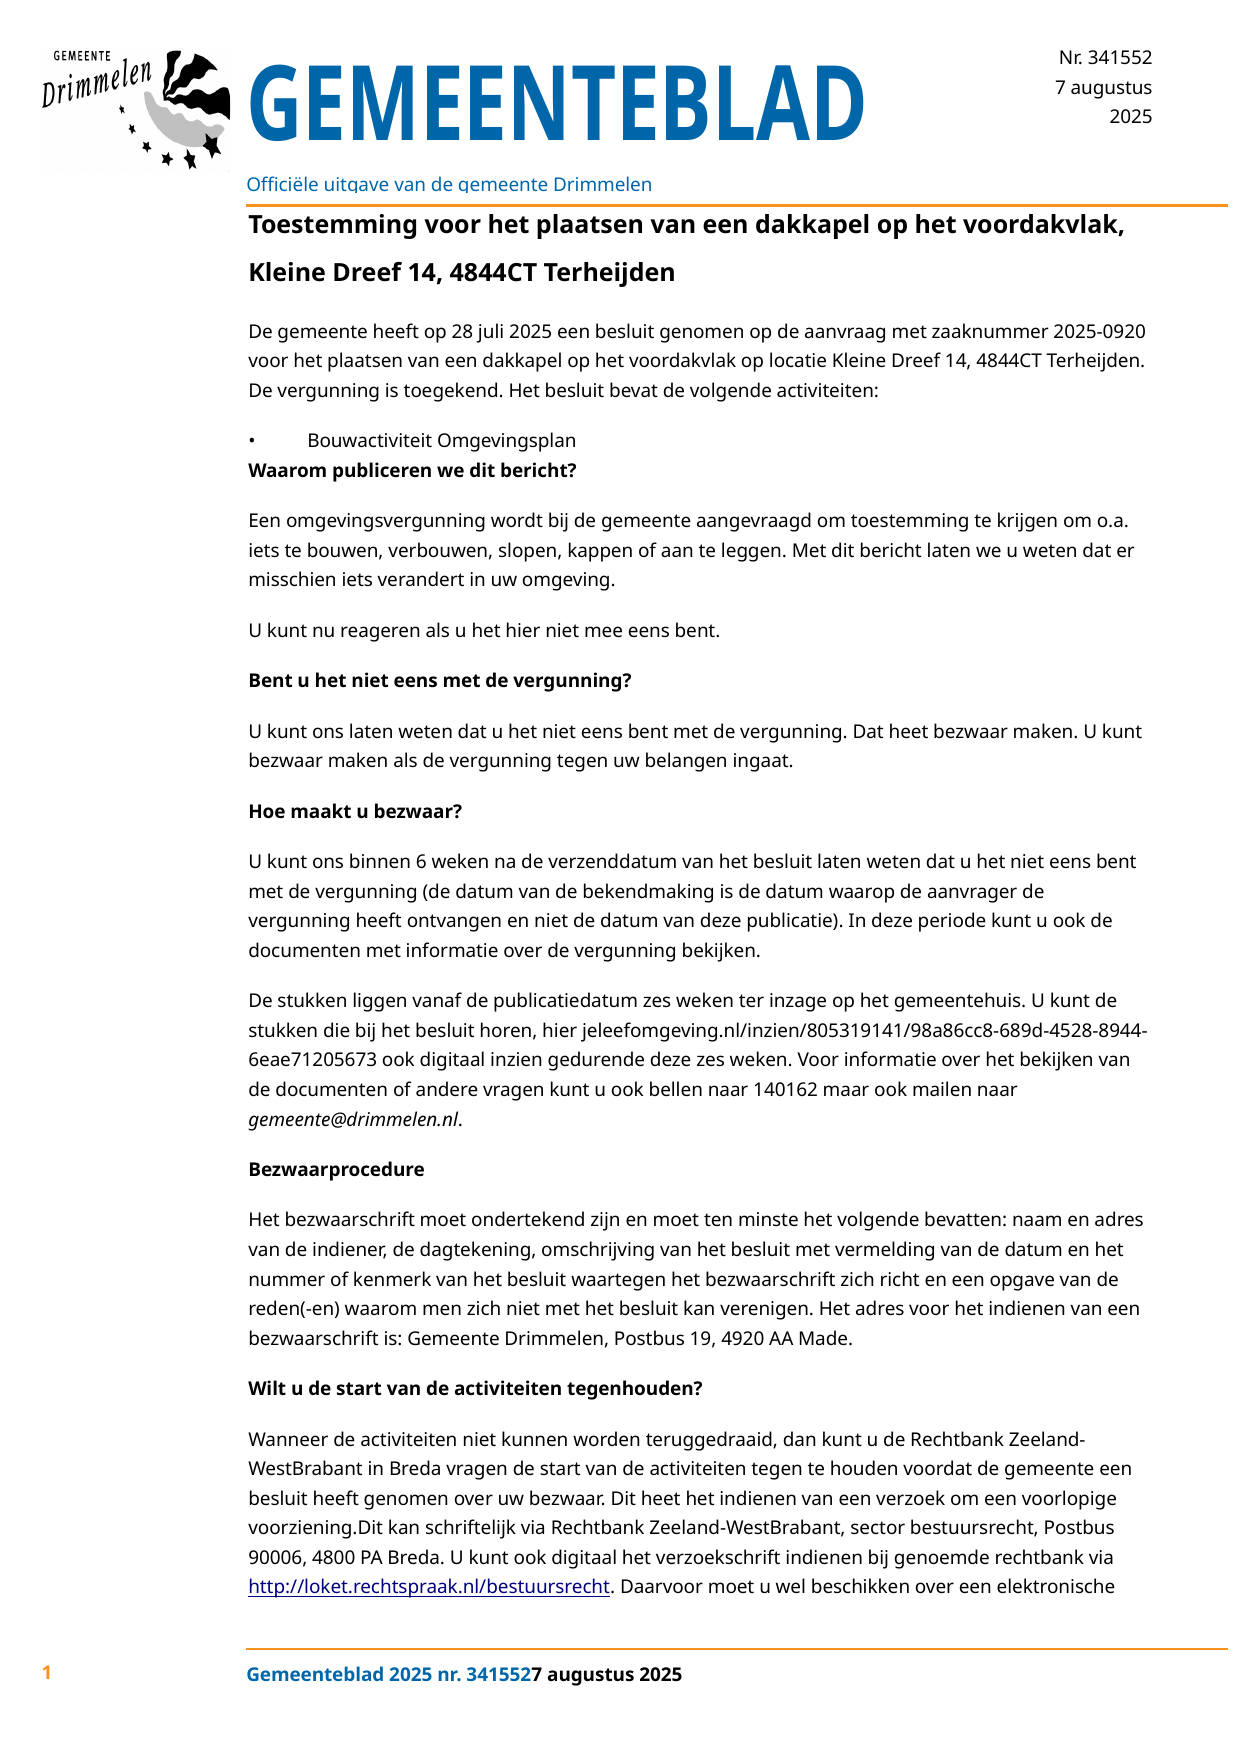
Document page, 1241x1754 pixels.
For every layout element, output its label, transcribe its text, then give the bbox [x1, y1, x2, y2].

list Bouwactiviteit Omgevingsplan [248, 427, 1152, 453]
text U kunt nu reageren als u het hier niet mee eens bent. [248, 617, 1152, 643]
text Bezwaarprocedure [248, 1156, 1152, 1182]
text De gemeente heeft op 28 juli 2025 een besluit genomen op de aanvraag met zaaknummer 2025-0920 voor het plaatsen van een dakkapel op het voordakvlak op locatie Kleine Dreef 14, 4844CT Terheijden. De vergunning is toegekend. Het besluit bevat de volgende activiteiten: [248, 318, 1152, 403]
text Een omgevingsvergunning wordt bij de gemeente aangevraagd om toestemming te krijgen om o.a. iets te bouwen, verbouwen, slopen, kappen of aan te leggen. Met dit bericht laten we u weten dat er misschien iets verandert in uw omgeving. [248, 507, 1152, 592]
text Bent u het niet eens met de vergunning? [248, 667, 1152, 693]
text U kunt ons binnen 6 weken na de verzenddatum van het besluit laten weten dat u het niet eens bent met de vergunning (de datum van de bekendmaking is de datum waarop de aanvrager de vergunning heeft ontvangen en niet de datum van deze publicatie). In deze periode kunt u ook de documenten met informatie over de vergunning bekijken. [248, 848, 1152, 963]
text De stukken liggen vanaf de publicatiedatum zes weken ter inzage op het gemeentehuis. U kunt de stukken die bij het besluit horen, hier jeleefomgeving.nl/inzien/805319141/98a86cc8-689d-4528-8944-6eae71205673 ook digitaal inzien gedurende deze zes weken. Voor informatie over het bekijken van de documenten of andere vragen kunt u ook bellen naar 140162 maar ook mailen naar gemeente@drimmelen.nl. [248, 987, 1152, 1132]
text Wilt u de start van de activiteiten tegenhouden? [248, 1375, 1152, 1401]
text Waarom publiceren we dit bericht? [248, 457, 1152, 483]
picture [41, 47, 231, 172]
text Wanneer de activiteiten niet kunnen worden teruggedraaid, dan kunt u de Rechtbank Zeeland-WestBrabant in Breda vragen de start van de activiteiten tegen te houden voordat de gemeente een besluit heeft genomen over uw bezwaar. Dit heet het indienen van een verzoek om een voorlopige voorziening.Dit kan schriftelijk via Rechtbank Zeeland-WestBrabant, sector bestuursrecht, Postbus 90006, 4800 PA Breda. U kunt ook digitaal het verzoekschrift indienen bij genoemde rechtbank via http://loket.rechtspraak.nl/bestuursrecht. Daarvoor moet u wel beschikken over een elektronische [248, 1426, 1152, 1599]
text U kunt ons laten weten dat u het niet eens bent met de vergunning. Dat heet bezwaar maken. U kunt bezwaar maken als de vergunning tegen uw belangen ingaat. [248, 718, 1152, 773]
text Hoe maakt u bezwaar? [248, 798, 1152, 824]
text Toestemming voor het plaatsen van een dakkapel op het voordakvlak, Kleine Dreef 14, 4844CT Terheijden [248, 207, 1152, 288]
text Het bezwaarschrift moet ondertekend zijn en moet ten minste het volgende bevatten: naam en adres van de indiener, de dagtekening, omschrijving van het besluit met vermelding van de datum en het nummer of kenmerk van het besluit waartegen het bezwaarschrift zich richt en een opgave van de reden(-en) waarom men zich niet met het besluit kan verenigen. Het adres voor het indienen van een bezwaarschrift is: Gemeente Drimmelen, Postbus 19, 4920 AA Made. [248, 1207, 1152, 1351]
